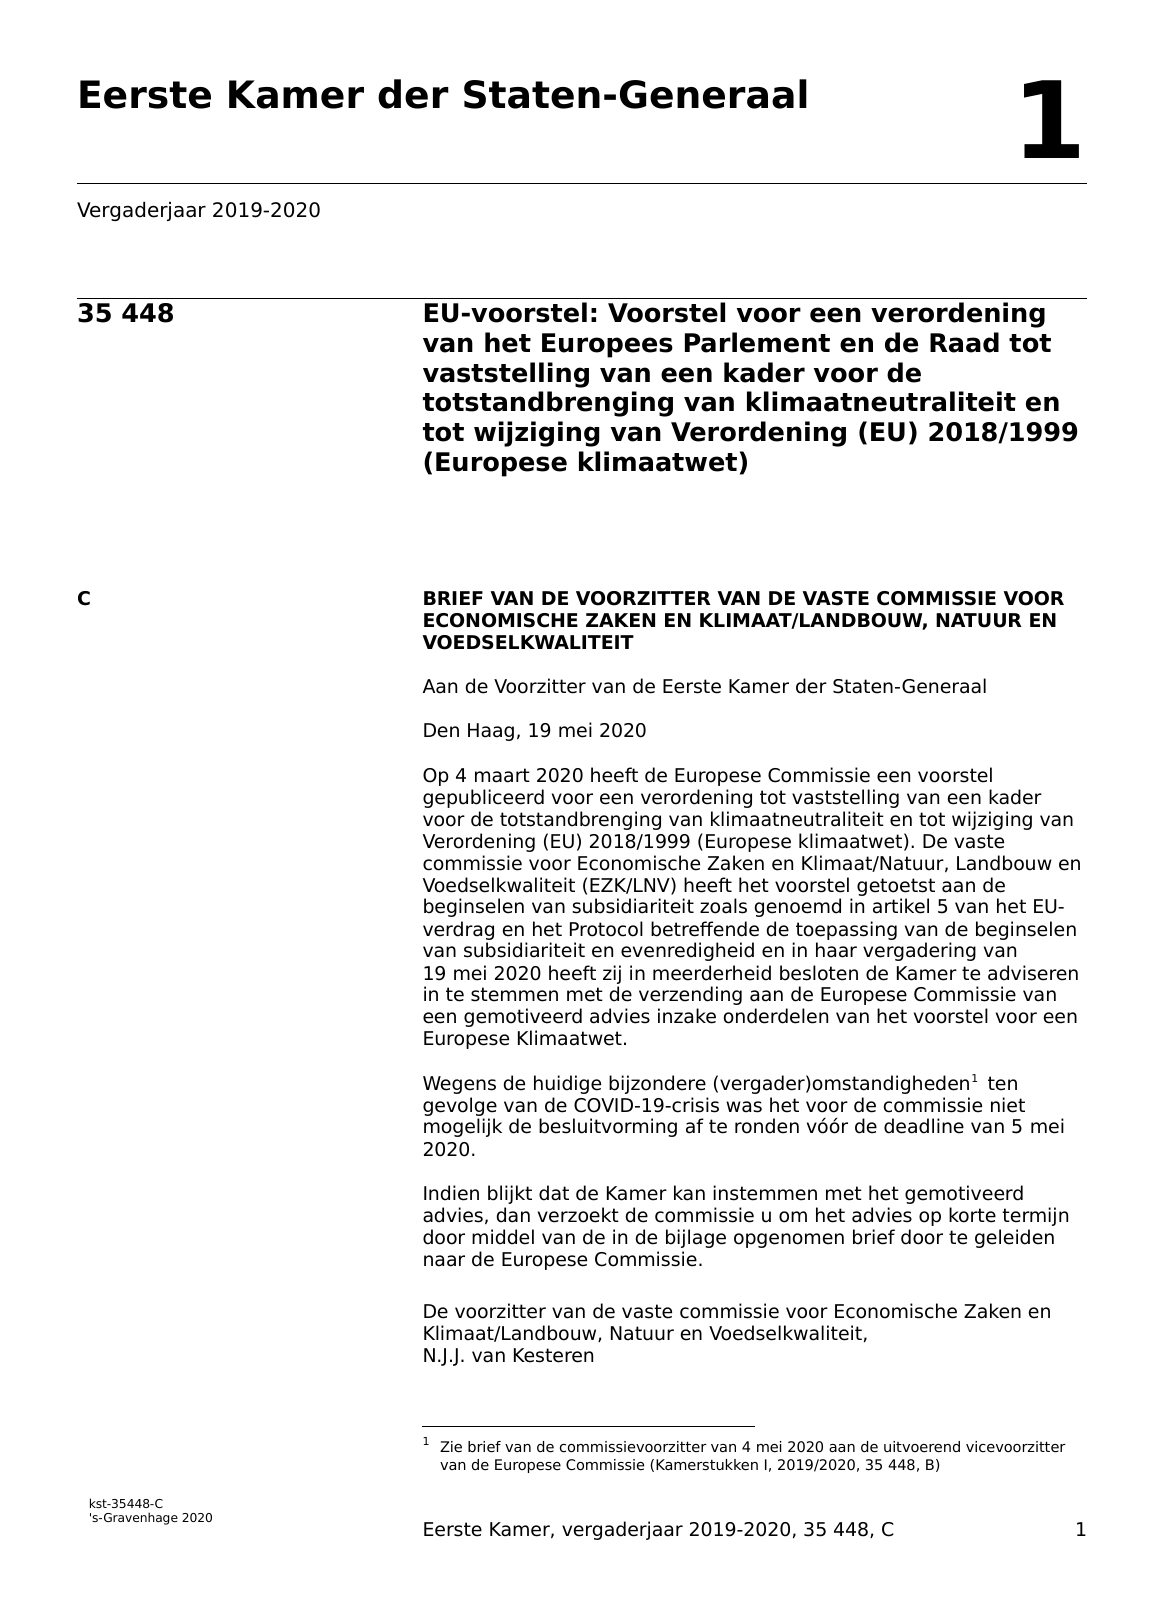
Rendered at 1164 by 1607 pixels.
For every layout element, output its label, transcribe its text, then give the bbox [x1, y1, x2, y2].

text Zie brief van de commissievoorzitter van 4 mei 2020 aan de uitvoerend vicevoorzitter van de Europese Commissie (Kamerstukken I, 2019/2020, 35 448, B) [422, 1435, 1087, 1474]
text kst-35448-C [88, 1497, 323, 1511]
subtitle 35 448 EU-voorstel: Voorstel voor een verordening van het Europees Parlement en de Raad tot vaststelling van een kader voor de totstandbrenging van klimaatneutraliteit en tot wijziging van Verordening (EU) 2018/1999 (Europese klimaatwet) [77, 299, 1087, 477]
table_header Eerste Kamer der Staten-Generaal [77, 59, 886, 183]
table_cell Vergaderjaar 2019-2020 [77, 184, 1087, 298]
text Op 4 maart 2020 heeft de Europese Commissie een voorstel gepubliceerd voor een verordening tot vaststelling van een kader voor de totstandbrenging van klimaatneutraliteit en tot wijziging van Verordening (EU) 2018/1999 (Europese klimaatwet). De vaste commissie voor Economische Zaken en Klimaat/Natuur, Landbouw en Voedselkwaliteit (EZK/LNV) heeft het voorstel getoetst aan de beginselen van subsidiariteit zoals genoemd in artikel 5 van het EU-verdrag en het Protocol betreffende de toepassing van de beginselen van subsidiariteit en evenredigheid en in haar vergadering van 19 mei 2020 heeft zij in meerderheid besloten de Kamer te adviseren in te stemmen met de verzending aan de Europese Commissie van een gemotiveerd advies inzake onderdelen van het voorstel voor een Europese Klimaatwet. [422, 764, 1087, 1050]
text Wegens de huidige bijzondere (vergader)omstandigheden ten gevolge van de COVID-19-crisis was het voor de commissie niet mogelijk de besluitvorming af te ronden vóór de deadline van 5 mei 2020. [422, 1072, 1087, 1160]
text Den Haag, 19 mei 2020 [422, 720, 1087, 742]
text Indien blijkt dat de Kamer kan instemmen met het gemotiveerd advies, dan verzoekt de commissie u om het advies op korte termijn door middel van de in de bijlage opgenomen brief door te geleiden naar de Europese Commissie. [422, 1183, 1087, 1271]
text Aan de Voorzitter van de Eerste Kamer der Staten-Generaal [422, 676, 1087, 698]
text De voorzitter van de vaste commissie voor Economische Zaken en Klimaat/Landbouw, Natuur en Voedselkwaliteit, N.J.J. van Kesteren [422, 1301, 1087, 1366]
subtitle C BRIEF VAN DE VOORZITTER VAN DE VASTE COMMISSIE VOOR ECONOMISCHE ZAKEN EN KLIMAAT/LANDBOUW, NATUUR EN VOEDSELKWALITEIT [77, 588, 1087, 654]
text 's-Gravenhage 2020 [88, 1511, 323, 1525]
table_header 1 [886, 59, 1087, 183]
